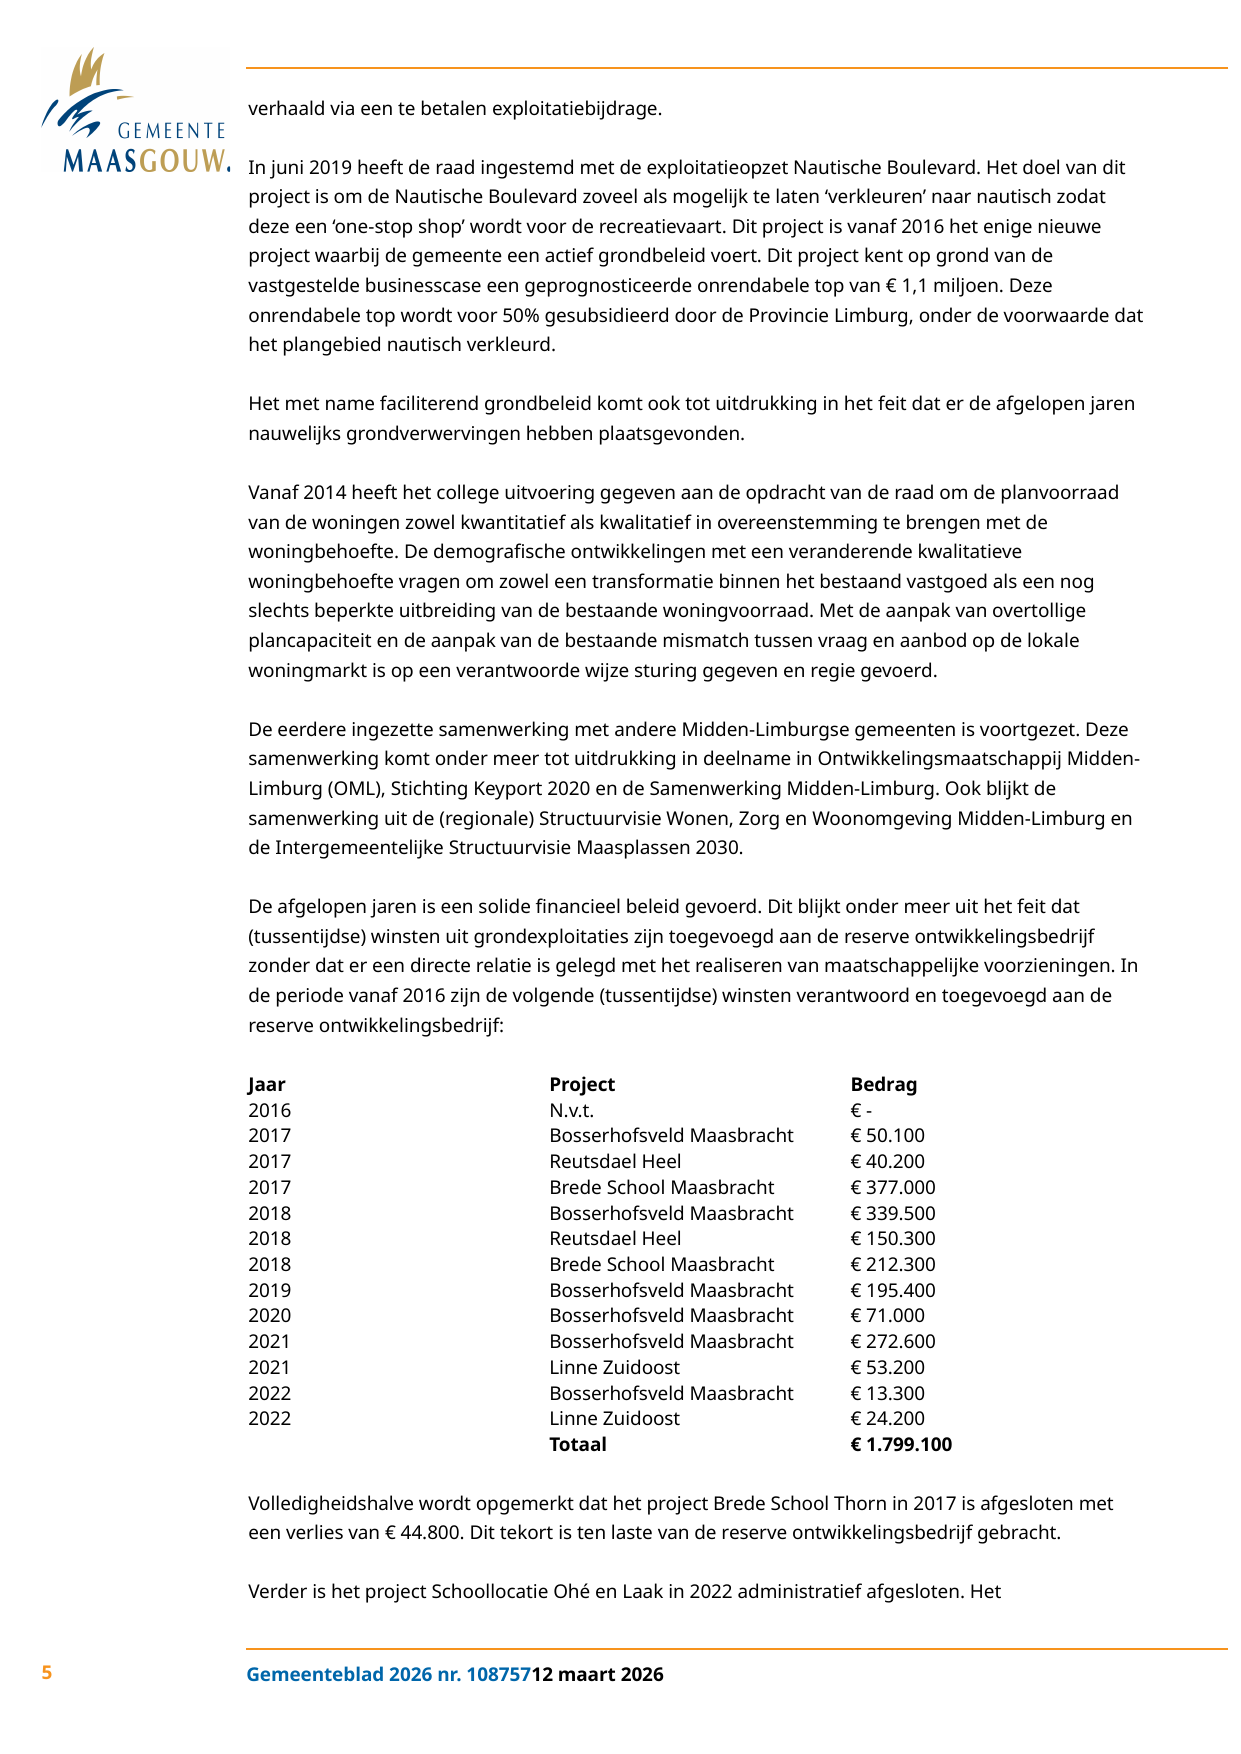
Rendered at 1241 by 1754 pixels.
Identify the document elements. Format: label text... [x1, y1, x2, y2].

table_cell 2017 [248, 1148, 549, 1174]
table_cell € 40.200 [850, 1148, 1152, 1174]
table_cell € 377.000 [850, 1174, 1152, 1200]
table_cell Bosserhofsveld Maasbracht [549, 1303, 850, 1328]
table_cell 2021 [248, 1354, 549, 1380]
table_cell 2017 [248, 1174, 549, 1200]
table_cell € 212.300 [850, 1251, 1152, 1277]
table_cell € 13.300 [850, 1380, 1152, 1406]
table_cell 2016 [248, 1097, 549, 1123]
table_cell Brede School Maasbracht [549, 1251, 850, 1277]
text De afgelopen jaren is een solide financieel beleid gevoerd. Dit blijkt onder meer uit het feit dat (tussentijdse) winsten uit grondexploitaties zijn toegevoegd aan de reserve ontwikkelingsbedrijf zonder dat er een directe relatie is gelegd met het realiseren van maatschappelijke voorzieningen. In de periode vanaf 2016 zijn de volgende (tussentijdse) winsten verantwoord en toegevoegd aan de reserve ontwikkelingsbedrijf: [248, 893, 1152, 1038]
text Vanaf 2014 heeft het college uitvoering gegeven aan de opdracht van de raad om de planvoorraad van de woningen zowel kwantitatief als kwalitatief in overeenstemming te brengen met de woningbehoefte. De demografische ontwikkelingen met een veranderende kwalitatieve woningbehoefte vragen om zowel een transformatie binnen het bestaand vastgoed als een nog slechts beperkte uitbreiding van de bestaande woningvoorraad. Met de aanpak van overtollige plancapaciteit en de aanpak van de bestaande mismatch tussen vraag en aanbod op de lokale woningmarkt is op een verantwoorde wijze sturing gegeven en regie gevoerd. [248, 479, 1152, 683]
table_cell € 339.500 [850, 1200, 1152, 1226]
table_cell N.v.t. [549, 1097, 850, 1123]
table_cell 2019 [248, 1277, 549, 1303]
table_header Bedrag [850, 1071, 1152, 1097]
table_cell Bosserhofsveld Maasbracht [549, 1329, 850, 1354]
table_cell Reutsdael Heel [549, 1148, 850, 1174]
table_cell Bosserhofsveld Maasbracht [549, 1380, 850, 1406]
table_cell 2017 [248, 1123, 549, 1148]
table_cell € 24.200 [850, 1406, 1152, 1431]
picture [41, 47, 231, 172]
text Volledigheidshalve wordt opgemerkt dat het project Brede School Thorn in 2017 is afgesloten met een verlies van € 44.800. Dit tekort is ten laste van de reserve ontwikkelingsbedrijf gebracht. [248, 1490, 1152, 1545]
table_cell [248, 1431, 549, 1457]
table_cell € 53.200 [850, 1354, 1152, 1380]
table_cell 2022 [248, 1406, 549, 1431]
text Het met name faciliterend grondbeleid komt ook tot uitdrukking in het feit dat er de afgelopen jaren nauwelijks grondverwervingen hebben plaatsgevonden. [248, 391, 1152, 446]
table_cell 2020 [248, 1303, 549, 1328]
table_cell 2018 [248, 1251, 549, 1277]
table_cell 2018 [248, 1226, 549, 1251]
table_cell 2018 [248, 1200, 549, 1226]
table_cell € 195.400 [850, 1277, 1152, 1303]
text Verder is het project Schoollocatie Ohé en Laak in 2022 administratief afgesloten. Het [248, 1579, 1152, 1604]
table_cell Brede School Maasbracht [549, 1174, 850, 1200]
table_cell 2021 [248, 1329, 549, 1354]
table_cell € - [850, 1097, 1152, 1123]
table_cell 2022 [248, 1380, 549, 1406]
table_cell Linne Zuidoost [549, 1406, 850, 1431]
table_cell € 272.600 [850, 1329, 1152, 1354]
table_cell Bosserhofsveld Maasbracht [549, 1123, 850, 1148]
table_cell Bosserhofsveld Maasbracht [549, 1200, 850, 1226]
table_cell € 1.799.100 [850, 1431, 1152, 1457]
text verhaald via een te betalen exploitatiebijdrage. [248, 95, 1152, 121]
table_header Jaar [248, 1071, 549, 1097]
table_cell € 150.300 [850, 1226, 1152, 1251]
table_cell Bosserhofsveld Maasbracht [549, 1277, 850, 1303]
table_cell Linne Zuidoost [549, 1354, 850, 1380]
table_header Project [549, 1071, 850, 1097]
table_cell € 71.000 [850, 1303, 1152, 1328]
text De eerdere ingezette samenwerking met andere Midden-Limburgse gemeenten is voortgezet. Deze samenwerking komt onder meer tot uitdrukking in deelname in Ontwikkelingsmaatschappij Midden-Limburg (OML), Stichting Keyport 2020 en de Samenwerking Midden-Limburg. Ook blijkt de samenwerking uit de (regionale) Structuurvisie Wonen, Zorg en Woonomgeving Midden-Limburg en de Intergemeentelijke Structuurvisie Maasplassen 2030. [248, 716, 1152, 860]
table_cell Totaal [549, 1431, 850, 1457]
table_cell € 50.100 [850, 1123, 1152, 1148]
table_cell Reutsdael Heel [549, 1226, 850, 1251]
text In juni 2019 heeft de raad ingestemd met de exploitatieopzet Nautische Boulevard. Het doel van dit project is om de Nautische Boulevard zoveel als mogelijk te laten ‘verkleuren’ naar nautisch zodat deze een ‘one-stop shop’ wordt voor de recreatievaart. Dit project is vanaf 2016 het enige nieuwe project waarbij de gemeente een actief grondbeleid voert. Dit project kent op grond van de vastgestelde businesscase een geprognosticeerde onrendabele top van € 1,1 miljoen. Deze onrendabele top wordt voor 50% gesubsidieerd door de Provincie Limburg, onder de voorwaarde dat het plangebied nautisch verkleurd. [248, 154, 1152, 357]
